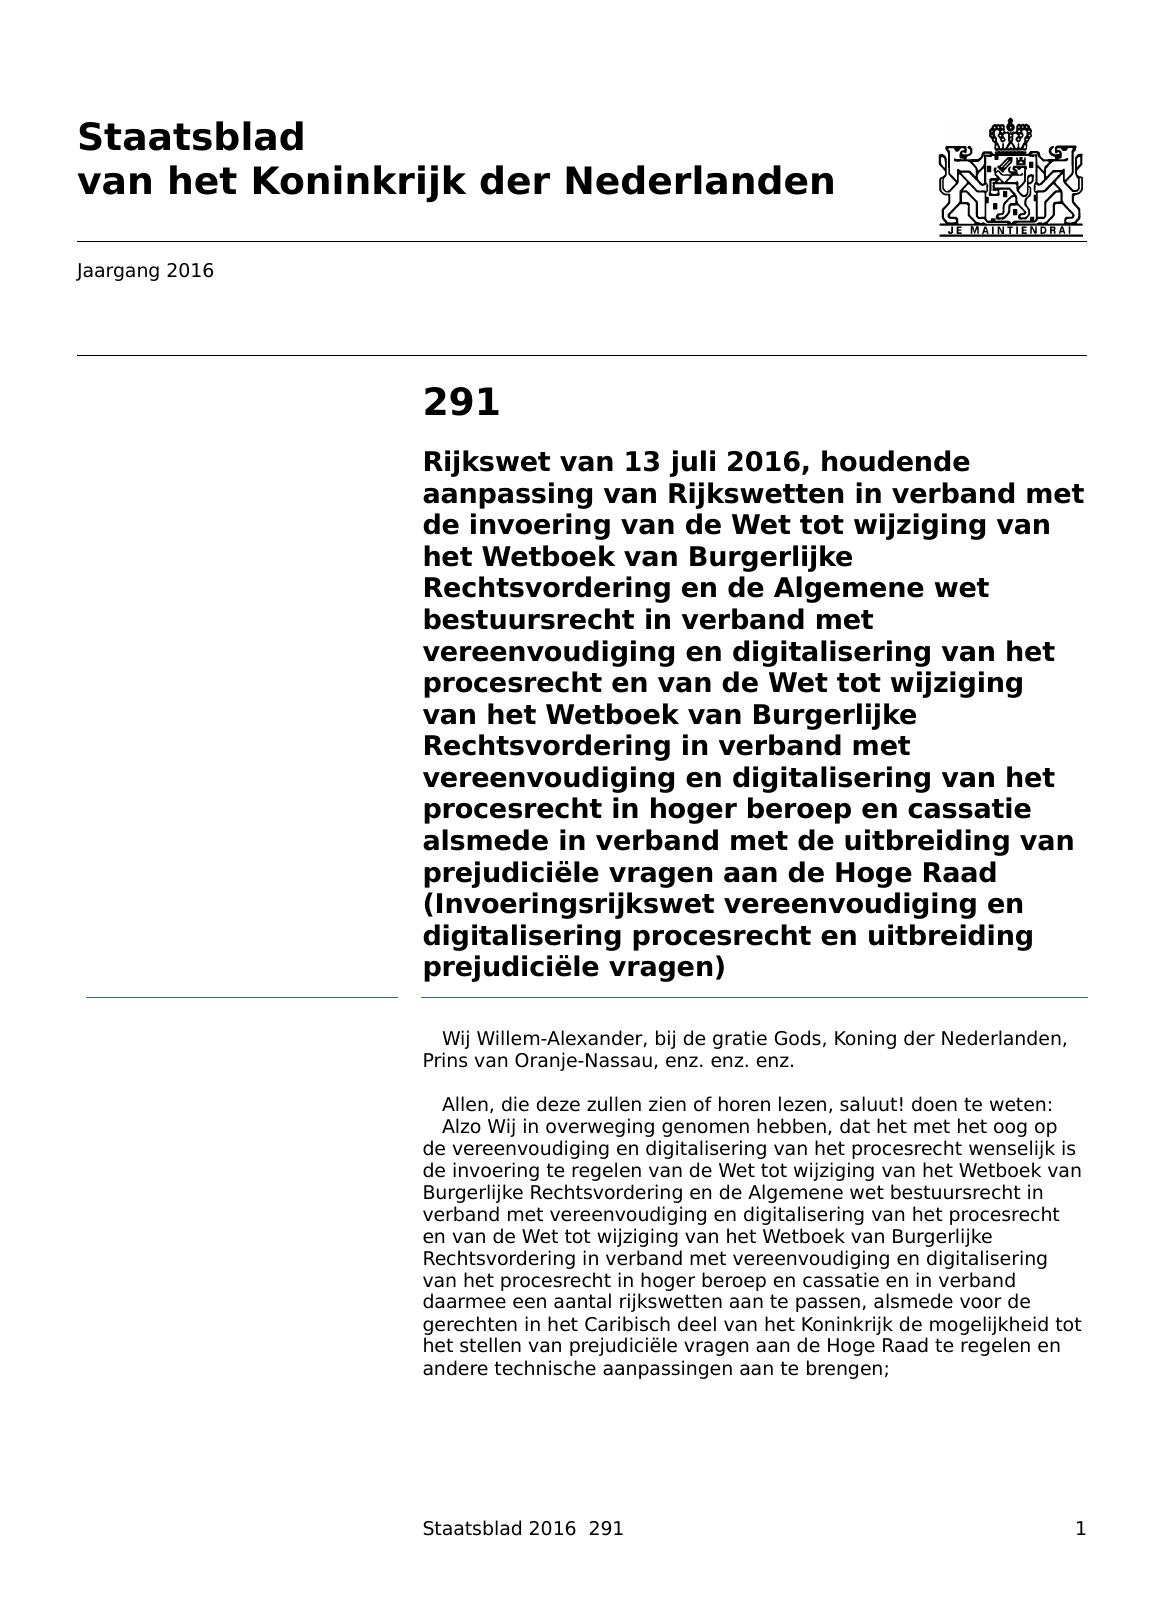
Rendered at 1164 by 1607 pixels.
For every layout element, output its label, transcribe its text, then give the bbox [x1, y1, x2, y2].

text Allen, die deze zullen zien of horen lezen, saluut! doen te weten: [422, 1094, 1087, 1116]
text Wij Willem-Alexander, bij de gratie Gods, Koning der Nederlanden, Prins van Oranje-Nassau, enz. enz. enz. [422, 1027, 1087, 1071]
picture [936, 115, 1087, 240]
table_header Staatsblad van het Koninkrijk der Nederlanden [77, 100, 886, 241]
text Rijkswet van 13 juli 2016, houdende aanpassing van Rijkswetten in verband met de invoering van de Wet tot wijziging van het Wetboek van Burgerlijke Rechtsvordering en de Algemene wet bestuursrecht in verband met vereenvoudiging en digitalisering van het procesrecht en van de Wet tot wijziging van het Wetboek van Burgerlijke Rechtsvordering in verband met vereenvoudiging en digitalisering van het procesrecht in hoger beroep en cassatie alsmede in verband met de uitbreiding van prejudiciële vragen aan de Hoge Raad (Invoeringsrijkswet vereenvoudiging en digitalisering procesrecht en uitbreiding prejudiciële vragen) [422, 447, 1087, 983]
table_cell Jaargang 2016 [77, 242, 1087, 355]
subtitle 291 [422, 381, 1087, 424]
text Alzo Wij in overweging genomen hebben, dat het met het oog op de vereenvoudiging en digitalisering van het procesrecht wenselijk is de invoering te regelen van de Wet tot wijziging van het Wetboek van Burgerlijke Rechtsvordering en de Algemene wet bestuursrecht in verband met vereenvoudiging en digitalisering van het procesrecht en van de Wet tot wijziging van het Wetboek van Burgerlijke Rechtsvordering in verband met vereenvoudiging en digitalisering van het procesrecht in hoger beroep en cassatie en in verband daarmee een aantal rijkswetten aan te passen, alsmede voor de gerechten in het Caribisch deel van het Koninkrijk de mogelijkheid tot het stellen van prejudiciële vragen aan de Hoge Raad te regelen en andere technische aanpassingen aan te brengen; [422, 1116, 1087, 1379]
table_header [886, 100, 1087, 241]
